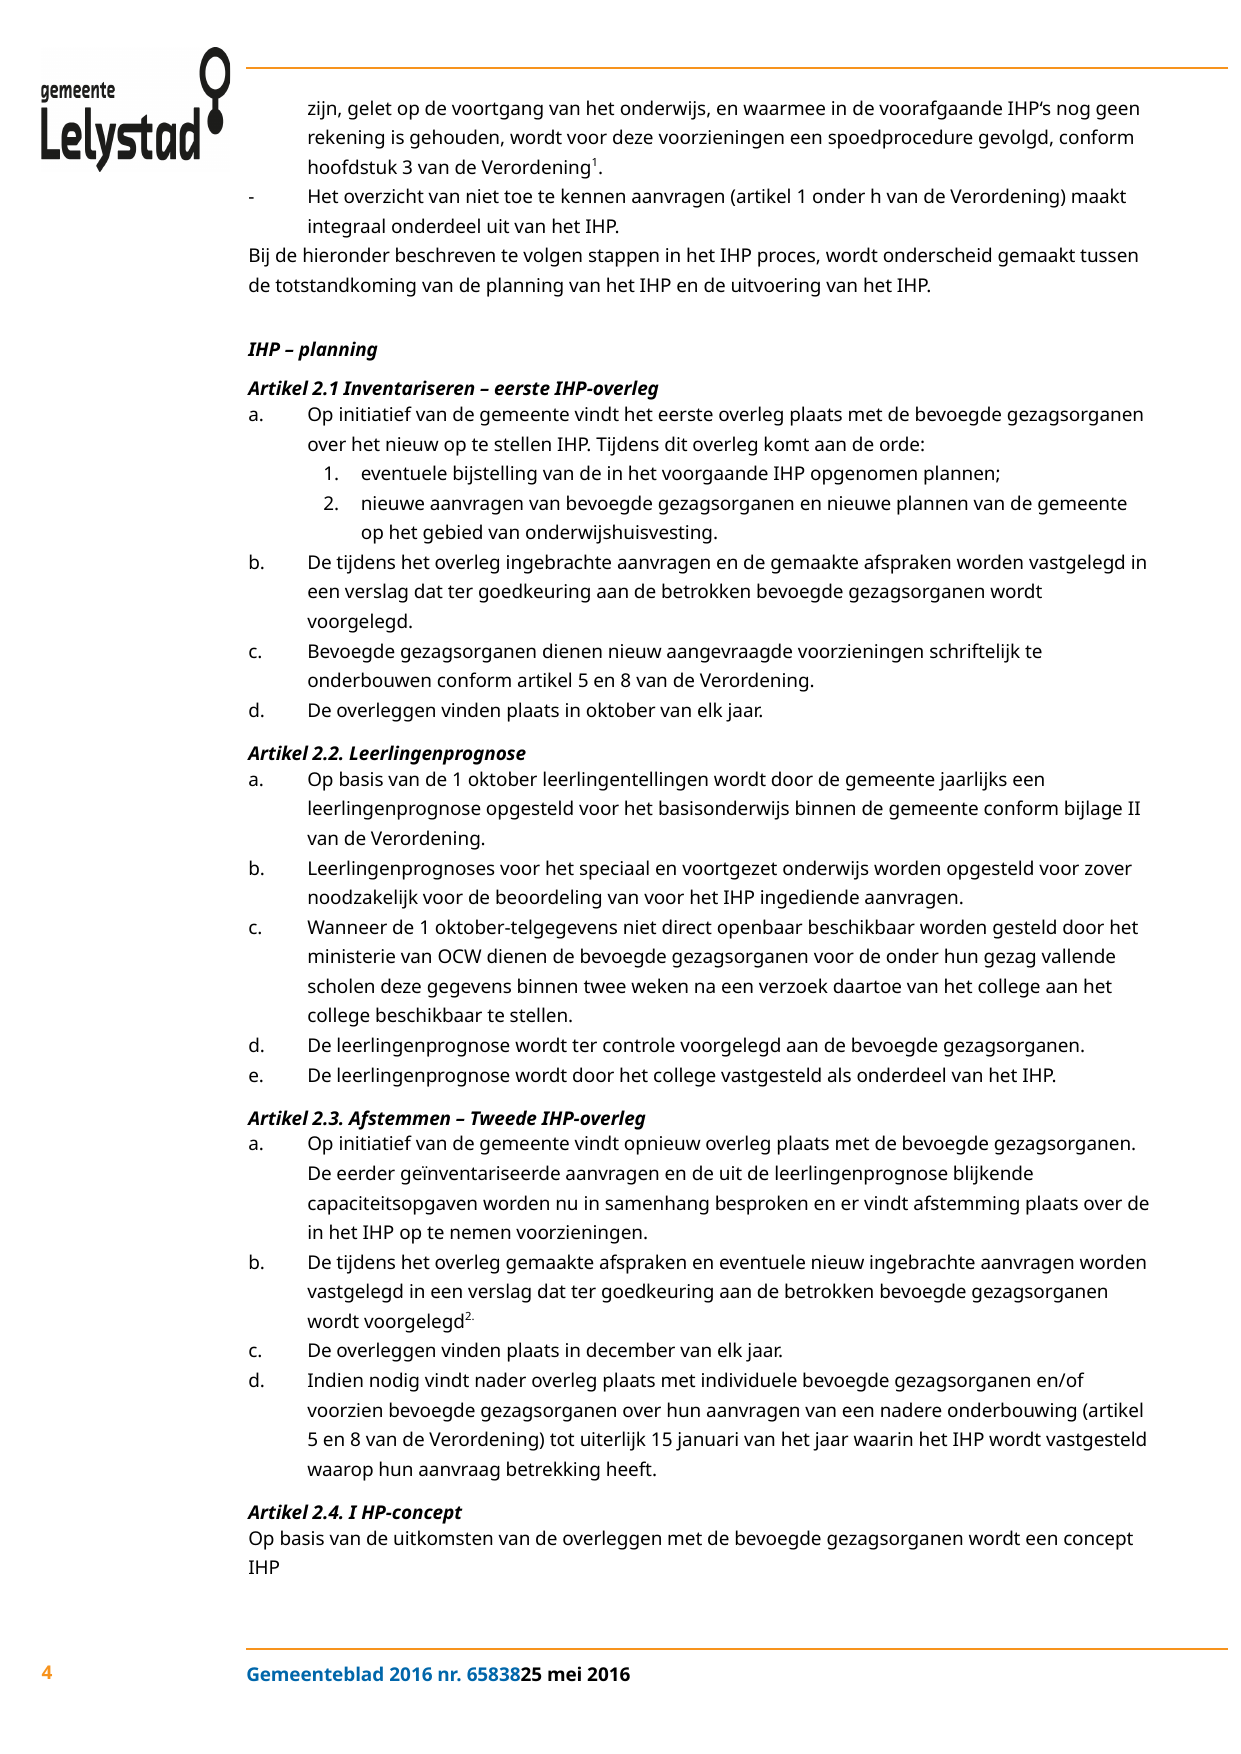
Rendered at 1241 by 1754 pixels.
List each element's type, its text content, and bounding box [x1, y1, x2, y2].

text Artikel 2.3. Afstemmen – Tweede IHP-overleg [248, 1105, 1152, 1131]
list Wanneer de 1 oktober-telgegevens niet direct openbaar beschikbaar worden gesteld door het ministerie van OCW dienen de bevoegde gezagsorganen voor de onder hun gezag vallende scholen deze gegevens binnen twee weken na een verzoek daartoe van het college aan het college beschikbaar te stellen. [248, 914, 1152, 1028]
list eventuele bijstelling van de in het voorgaande IHP opgenomen plannen; [323, 460, 1152, 486]
list Leerlingenprognoses voor het speciaal en voortgezet onderwijs worden opgesteld voor zover noodzakelijk voor de beoordeling van voor het IHP ingediende aanvragen. [248, 855, 1152, 910]
list Op initiatief van de gemeente vindt het eerste overleg plaats met de bevoegde gezagsorganen over het nieuw op te stellen IHP. Tijdens dit overleg komt aan de orde: [248, 401, 1152, 457]
list Op basis van de 1 oktober leerlingentellingen wordt door de gemeente jaarlijks een leerlingenprognose opgesteld voor het basisonderwijs binnen de gemeente conform bijlage II van de Verordening. [248, 766, 1152, 851]
list De tijdens het overleg ingebrachte aanvragen en de gemaakte afspraken worden vastgelegd in een verslag dat ter goedkeuring aan de betrokken bevoegde gezagsorganen wordt voorgelegd. [248, 549, 1152, 634]
text Artikel 2.1 Inventariseren – eerste IHP-overleg [248, 376, 1152, 401]
list De overleggen vinden plaats in december van elk jaar. [248, 1338, 1152, 1363]
list De overleggen vinden plaats in oktober van elk jaar. [248, 697, 1152, 723]
list De tijdens het overleg gemaakte afspraken en eventuele nieuw ingebrachte aanvragen worden vastgelegd in een verslag dat ter goedkeuring aan de betrokken bevoegde gezagsorganen wordt voorgelegd2. [248, 1249, 1152, 1334]
text Artikel 2.4. I HP-concept [248, 1499, 1152, 1525]
list Op initiatief van de gemeente vindt opnieuw overleg plaats met de bevoegde gezagsorganen. De eerder geïnventariseerde aanvragen en de uit de leerlingenprognose blijkende capaciteitsopgaven worden nu in samenhang besproken en er vindt afstemming plaats over de in het IHP op te nemen voorzieningen. [248, 1131, 1152, 1245]
list Bevoegde gezagsorganen dienen nieuw aangevraagde voorzieningen schriftelijk te onderbouwen conform artikel 5 en 8 van de Verordening. [248, 638, 1152, 693]
picture [41, 47, 231, 172]
list zijn, gelet op de voortgang van het onderwijs, en waarmee in de voorafgaande IHP‘s nog geen rekening is gehouden, wordt voor deze voorzieningen een spoedprocedure gevolgd, conform hoofdstuk 3 van de Verordening1. [248, 95, 1152, 180]
text Artikel 2.2. Leerlingenprognose [248, 740, 1152, 766]
list De leerlingenprognose wordt door het college vastgesteld als onderdeel van het IHP. [248, 1062, 1152, 1087]
text Bij de hieronder beschreven te volgen stappen in het IHP proces, wordt onderscheid gemaakt tussen de totstandkoming van de planning van het IHP en de uitvoering van het IHP. [248, 243, 1152, 298]
text Op basis van de uitkomsten van de overleggen met de bevoegde gezagsorganen wordt een concept IHP [248, 1525, 1152, 1580]
list De leerlingenprognose wordt ter controle voorgelegd aan de bevoegde gezagsorganen. [248, 1032, 1152, 1058]
text IHP – planning [248, 336, 1152, 362]
list nieuwe aanvragen van bevoegde gezagsorganen en nieuwe plannen van de gemeente op het gebied van onderwijshuisvesting. [323, 490, 1152, 545]
list Het overzicht van niet toe te kennen aanvragen (artikel 1 onder h van de Verordening) maakt integraal onderdeel uit van het IHP. [248, 183, 1152, 239]
list Indien nodig vindt nader overleg plaats met individuele bevoegde gezagsorganen en/of voorzien bevoegde gezagsorganen over hun aanvragen van een nadere onderbouwing (artikel 5 en 8 van de Verordening) tot uiterlijk 15 januari van het jaar waarin het IHP wordt vastgesteld waarop hun aanvraag betrekking heeft. [248, 1367, 1152, 1482]
